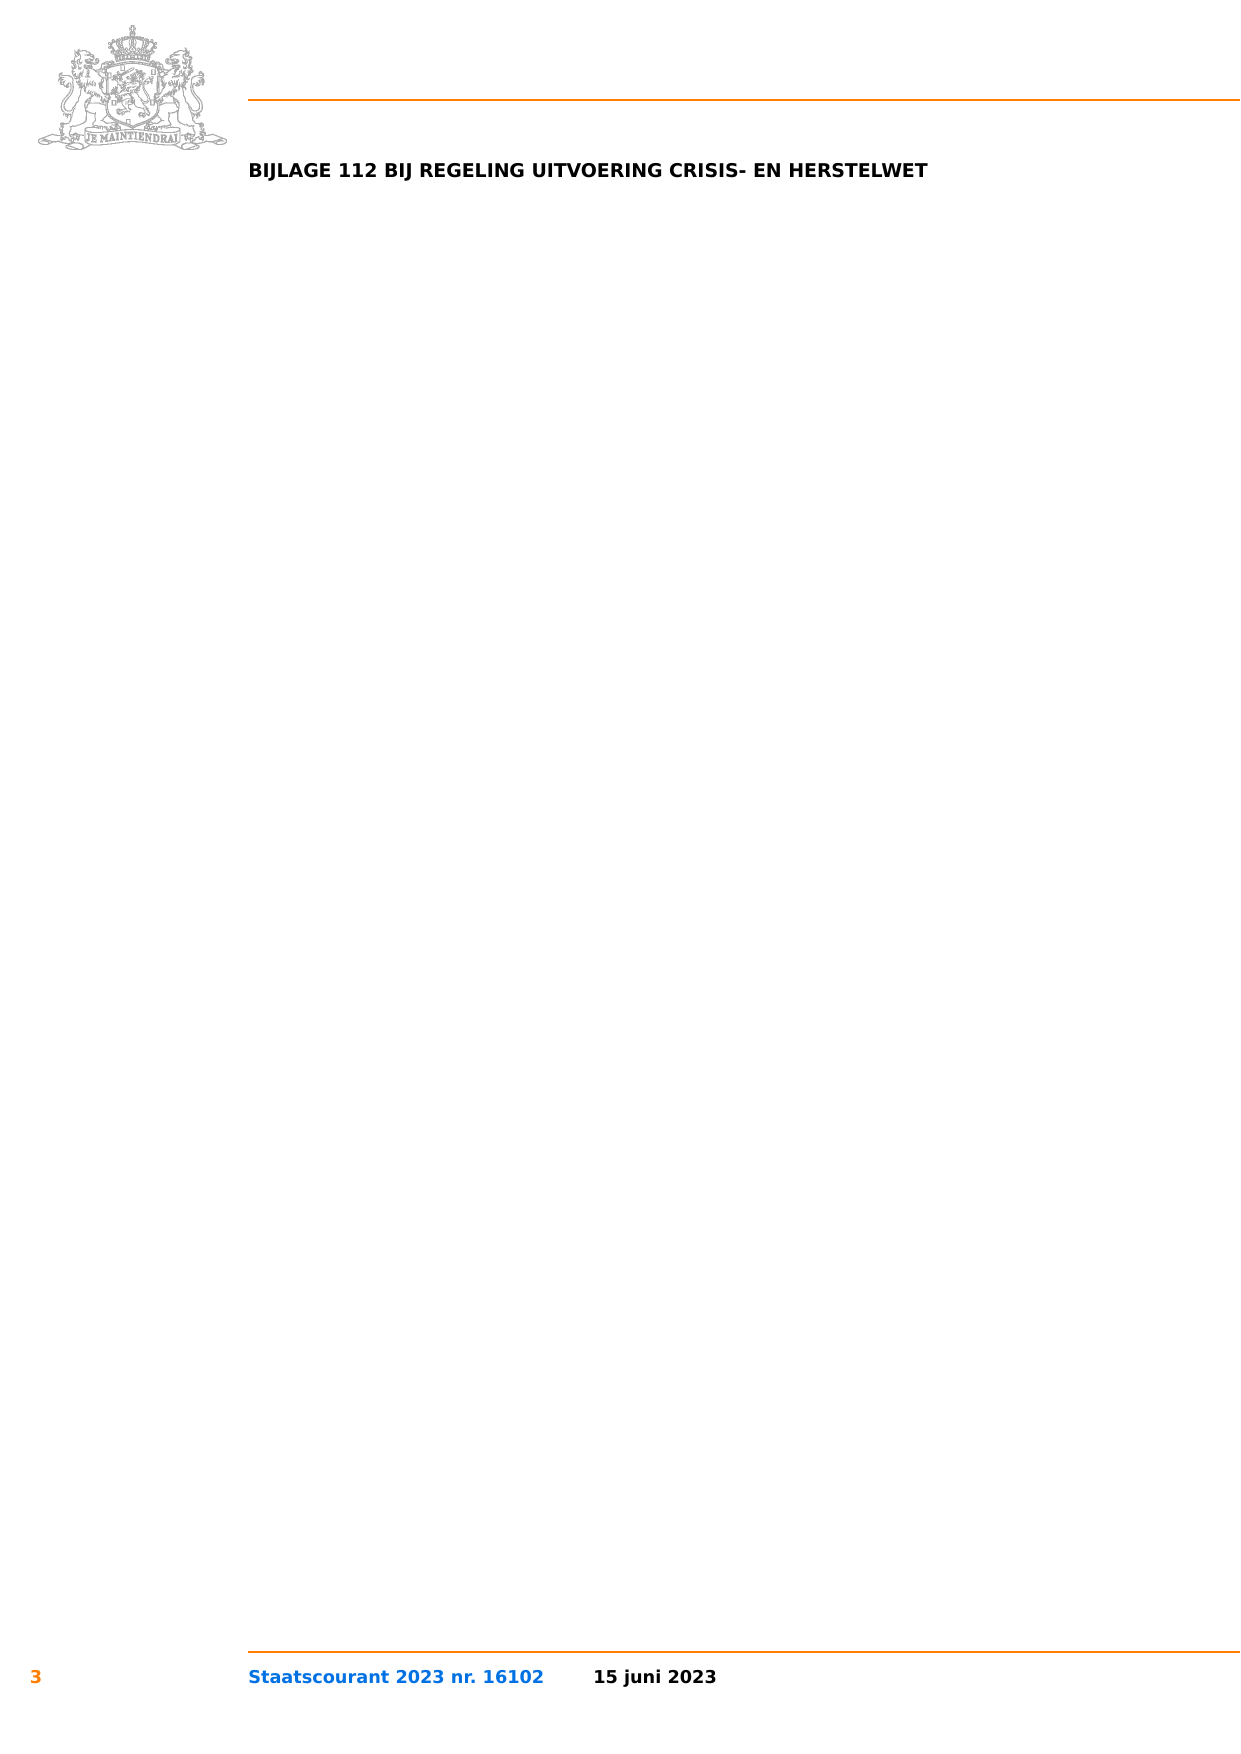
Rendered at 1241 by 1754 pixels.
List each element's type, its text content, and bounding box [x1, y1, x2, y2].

subtitle BIJLAGE 112 BIJ REGELING UITVOERING CRISIS- EN HERSTELWET [248, 160, 1163, 182]
picture [38, 25, 227, 150]
